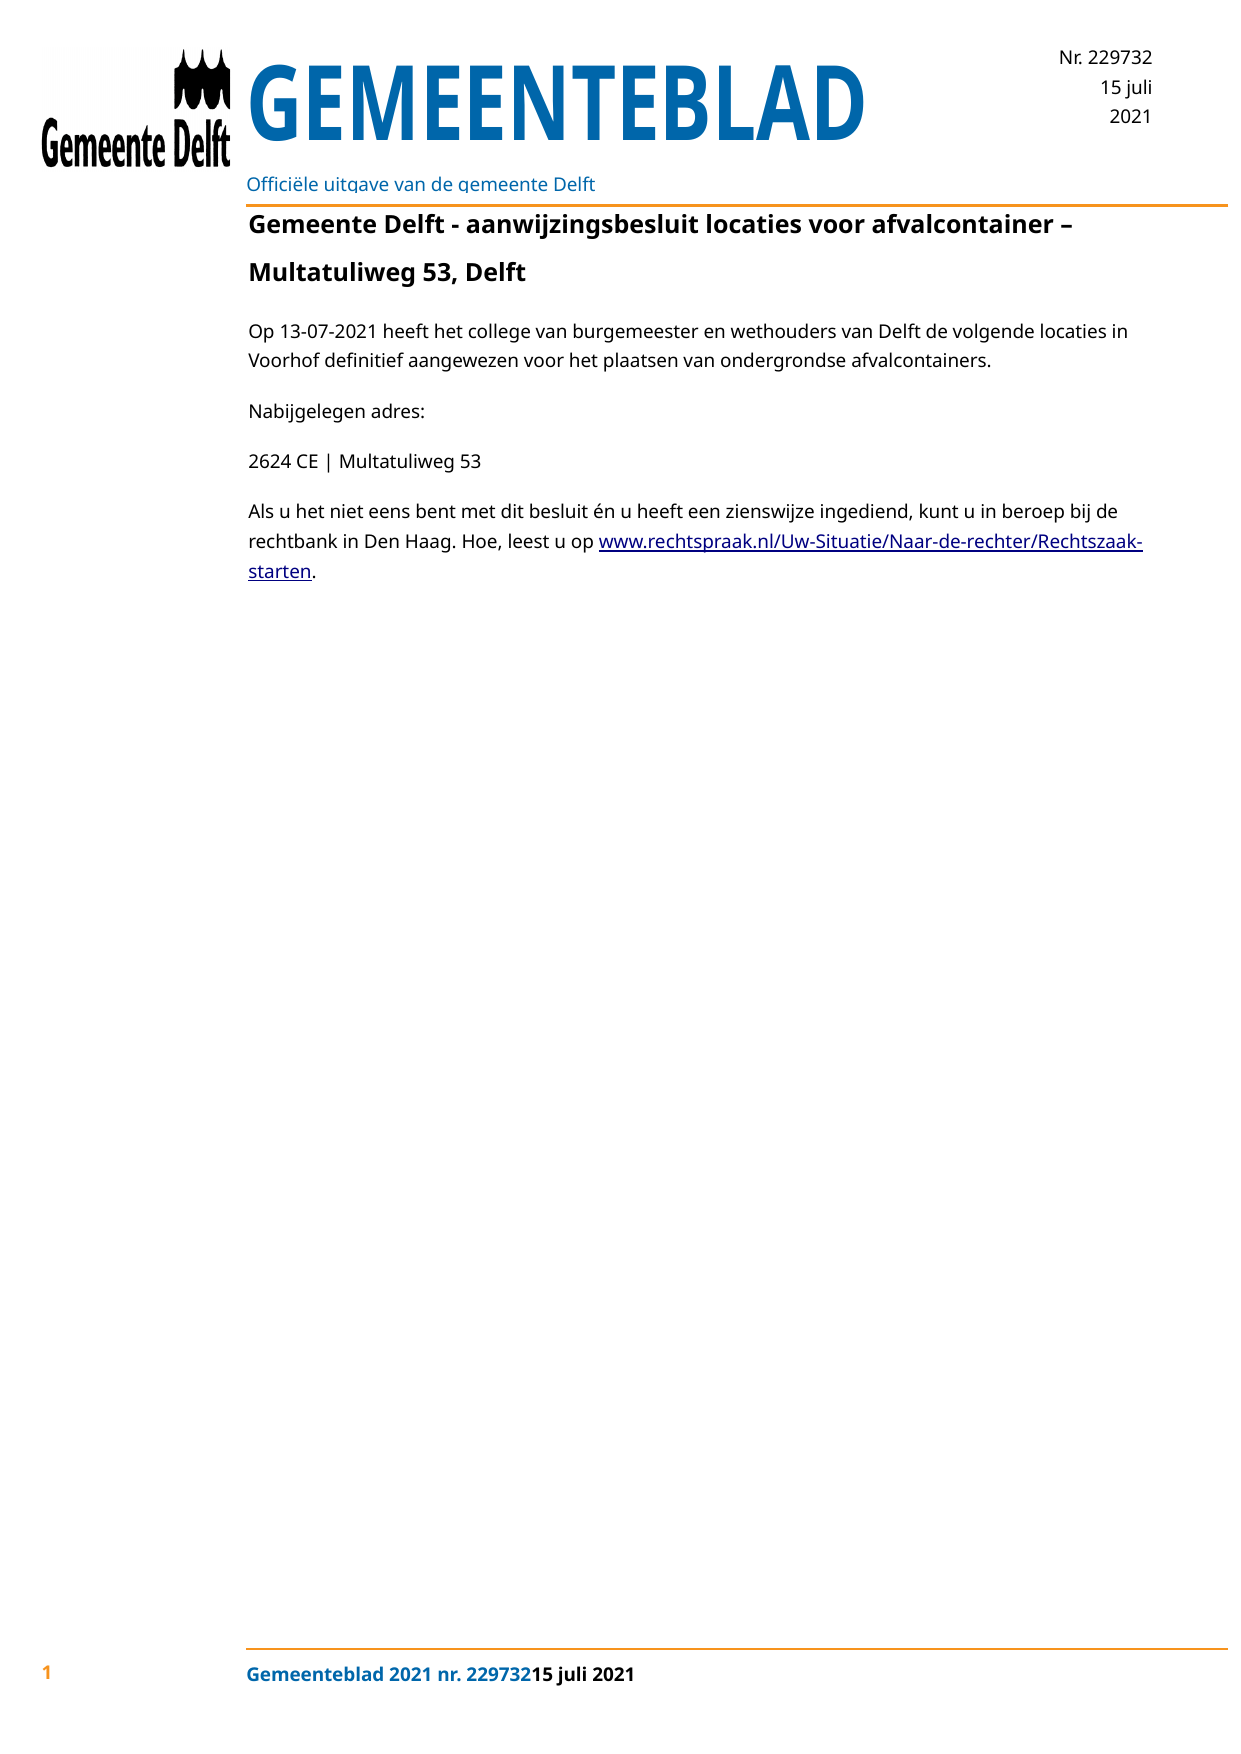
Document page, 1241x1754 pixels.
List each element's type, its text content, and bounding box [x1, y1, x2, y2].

text 2624 CE | Multatuliweg 53 [248, 448, 1152, 474]
text Nabijgelegen adres: [248, 398, 1152, 424]
picture [41, 47, 231, 172]
text Gemeente Delft - aanwijzingsbesluit locaties voor afvalcontainer – Multatuliweg 53, Delft [248, 207, 1152, 288]
text Als u het niet eens bent met dit besluit én u heeft een zienswijze ingediend, kunt u in beroep bij de rechtbank in Den Haag. Hoe, leest u op www.rechtspraak.nl/Uw-Situatie/Naar-de-rechter/Rechtszaak-starten. [248, 499, 1152, 584]
text Op 13-07-2021 heeft het college van burgemeester en wethouders van Delft de volgende locaties in Voorhof definitief aangewezen voor het plaatsen van ondergrondse afvalcontainers. [248, 318, 1152, 373]
